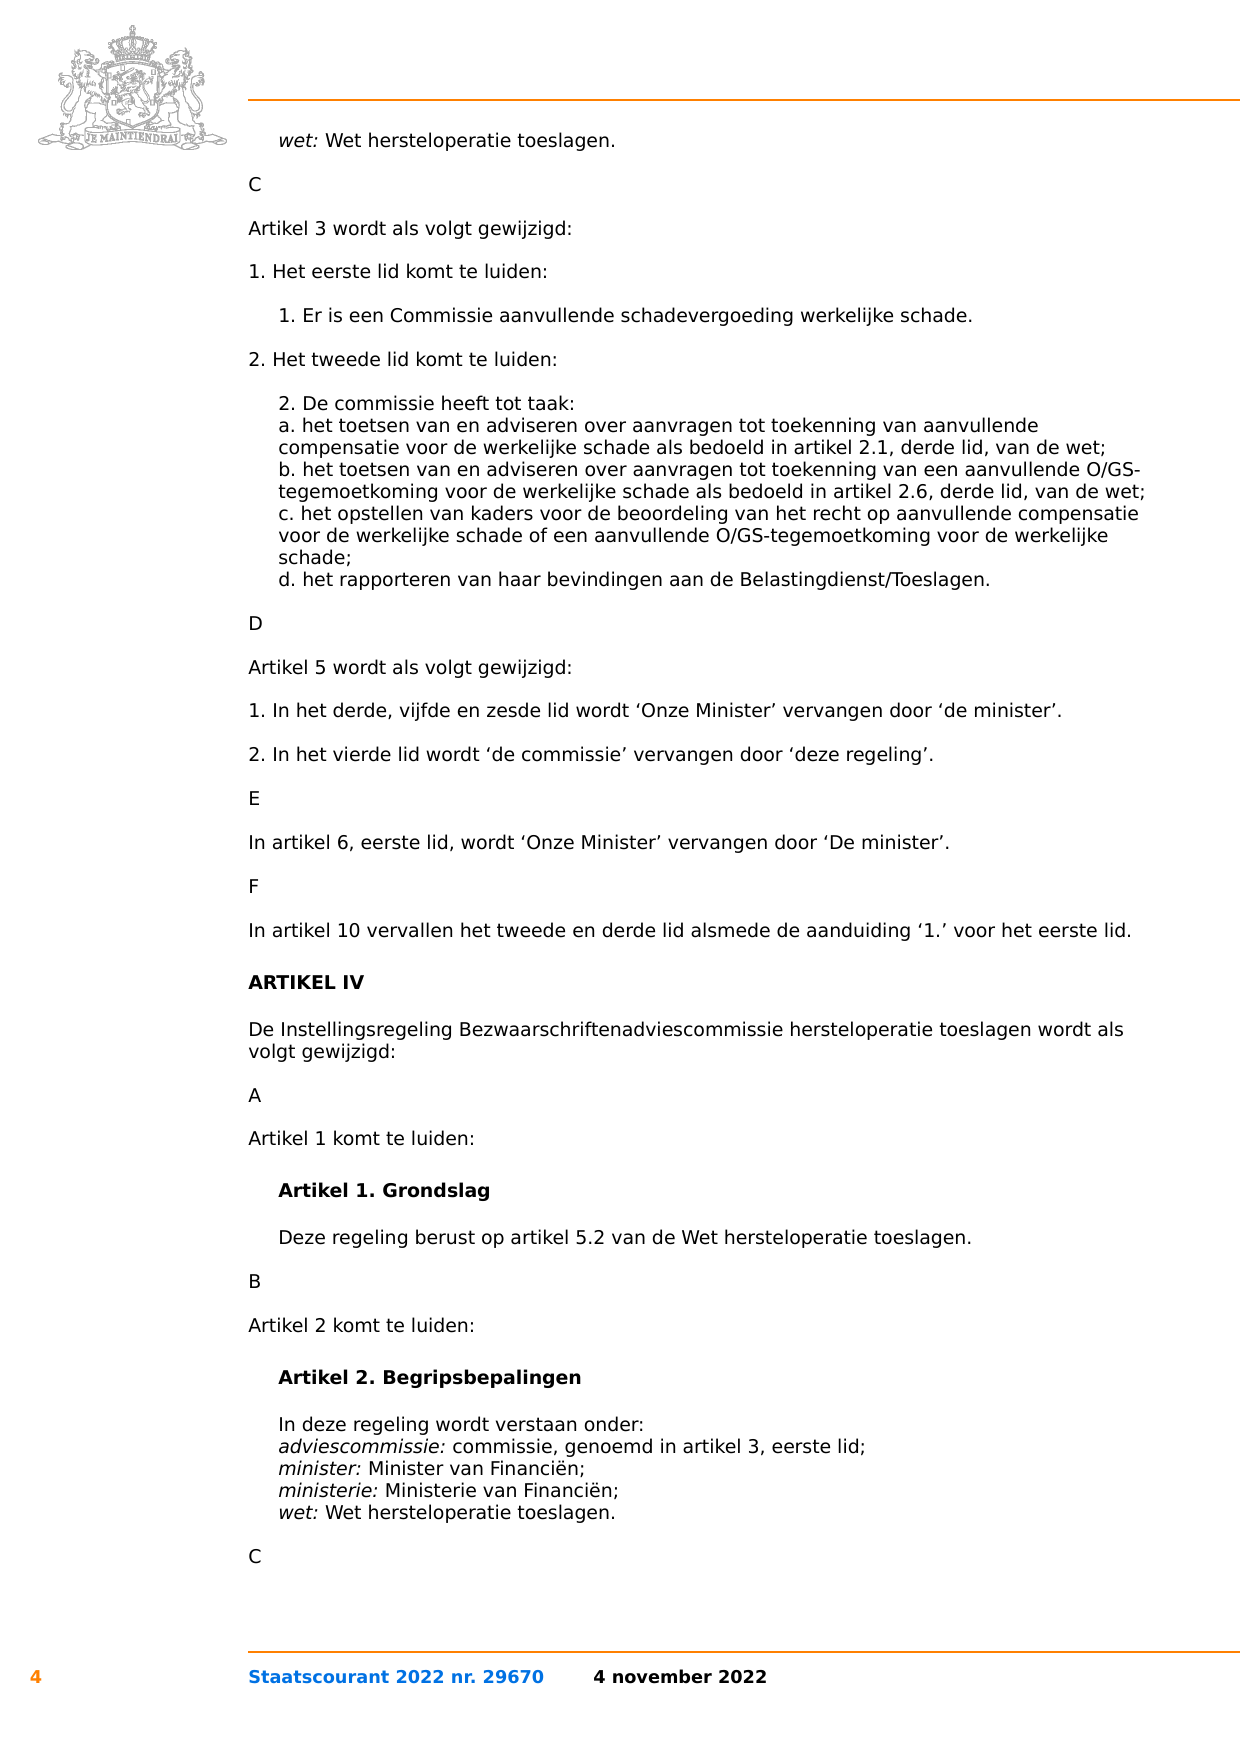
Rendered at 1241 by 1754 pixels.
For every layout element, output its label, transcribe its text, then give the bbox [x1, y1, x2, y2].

text 1. In het derde, vijfde en zesde lid wordt ‘Onze Minister’ vervangen door ‘de minister’. [248, 700, 1163, 722]
text In artikel 10 vervallen het tweede en derde lid alsmede de aanduiding ‘1.’ voor het eerste lid. [248, 920, 1163, 942]
text In deze regeling wordt verstaan onder: [278, 1414, 1163, 1436]
subtitle Artikel 1. Grondslag [278, 1180, 1163, 1202]
text a. het toetsen van en adviseren over aanvragen tot toekenning van aanvullende compensatie voor de werkelijke schade als bedoeld in artikel 2.1, derde lid, van de wet; [278, 415, 1163, 459]
text wet: Wet hersteloperatie toeslagen. [278, 1502, 1163, 1524]
text Artikel 2 komt te luiden: [248, 1315, 1163, 1337]
text Artikel 3 wordt als volgt gewijzigd: [248, 218, 1163, 239]
subtitle ARTIKEL IV [248, 972, 1163, 994]
text A [248, 1084, 1163, 1106]
text 1. Er is een Commissie aanvullende schadevergoeding werkelijke schade. [278, 305, 1163, 327]
text ministerie: Ministerie van Financiën; [278, 1480, 1163, 1502]
text Deze regeling berust op artikel 5.2 van de Wet hersteloperatie toeslagen. [278, 1227, 1163, 1249]
text 2. De commissie heeft tot taak: [278, 393, 1163, 415]
text 2. In het vierde lid wordt ‘de commissie’ vervangen door ‘deze regeling’. [248, 744, 1163, 766]
text d. het rapporteren van haar bevindingen aan de Belastingdienst/Toeslagen. [278, 569, 1163, 591]
text De Instellingsregeling Bezwaarschriftenadviescommissie hersteloperatie toeslagen wordt als volgt gewijzigd: [248, 1019, 1163, 1063]
text Artikel 1 komt te luiden: [248, 1128, 1163, 1150]
text b. het toetsen van en adviseren over aanvragen tot toekenning van een aanvullende O/GS-tegemoetkoming voor de werkelijke schade als bedoeld in artikel 2.6, derde lid, van de wet; [278, 459, 1163, 503]
text B [248, 1271, 1163, 1293]
text E [248, 788, 1163, 810]
text C [248, 174, 1163, 196]
text In artikel 6, eerste lid, wordt ‘Onze Minister’ vervangen door ‘De minister’. [248, 832, 1163, 854]
text D [248, 613, 1163, 635]
text Artikel 5 wordt als volgt gewijzigd: [248, 657, 1163, 678]
picture [38, 25, 227, 150]
subtitle Artikel 2. Begripsbepalingen [278, 1367, 1163, 1389]
text 2. Het tweede lid komt te luiden: [248, 349, 1163, 371]
text minister: Minister van Financiën; [278, 1458, 1163, 1480]
text wet: Wet hersteloperatie toeslagen. [278, 130, 1163, 152]
text c. het opstellen van kaders voor de beoordeling van het recht op aanvullende compensatie voor de werkelijke schade of een aanvullende O/GS-tegemoetkoming voor de werkelijke schade; [278, 503, 1163, 569]
text 1. Het eerste lid komt te luiden: [248, 261, 1163, 283]
text adviescommissie: commissie, genoemd in artikel 3, eerste lid; [278, 1436, 1163, 1458]
text C [248, 1546, 1163, 1568]
text F [248, 876, 1163, 898]
